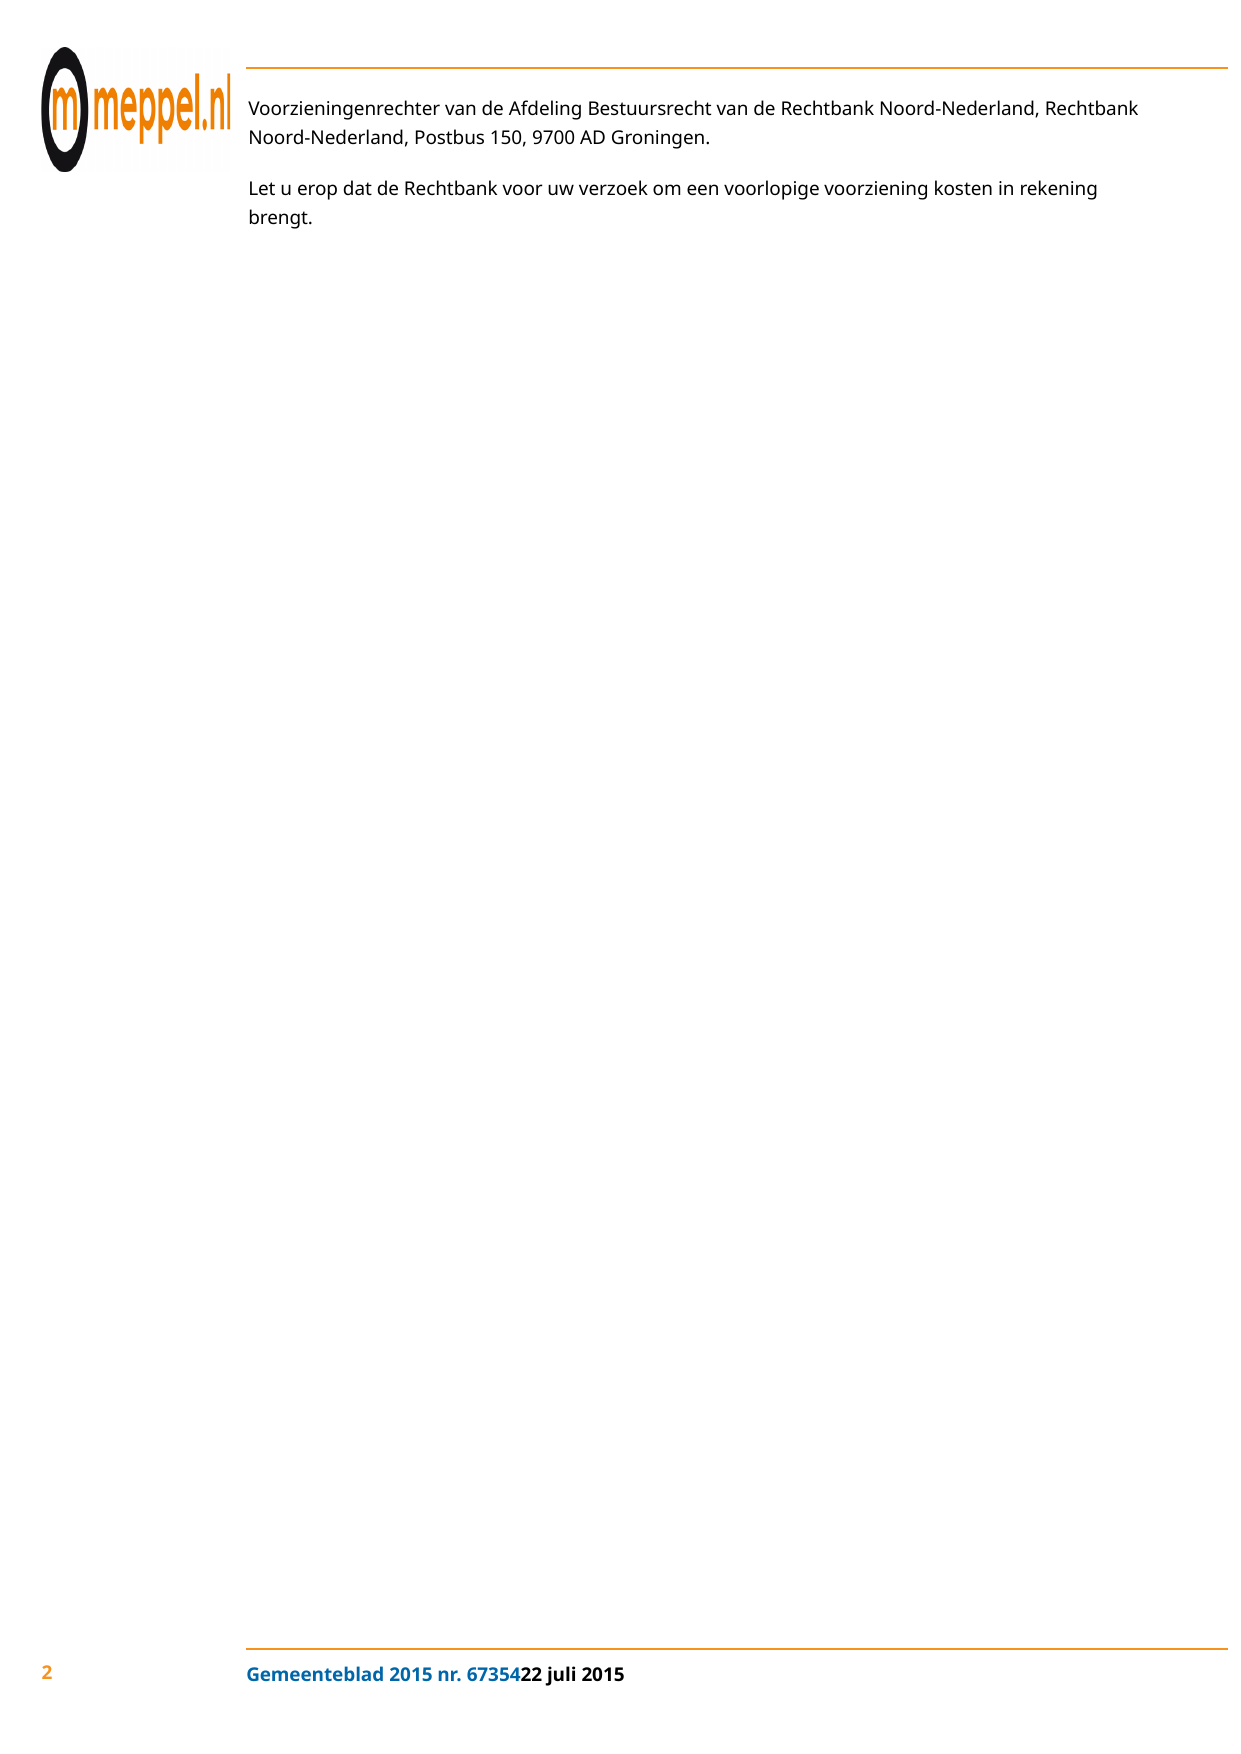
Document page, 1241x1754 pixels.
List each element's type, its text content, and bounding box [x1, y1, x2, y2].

picture [41, 47, 231, 172]
text Let u erop dat de Rechtbank voor uw verzoek om een voorlopige voorziening kosten in rekening brengt. [248, 175, 1152, 230]
text Voorzieningenrechter van de Afdeling Bestuursrecht van de Rechtbank Noord-Nederland, Rechtbank Noord-Nederland, Postbus 150, 9700 AD Groningen. [248, 95, 1152, 150]
